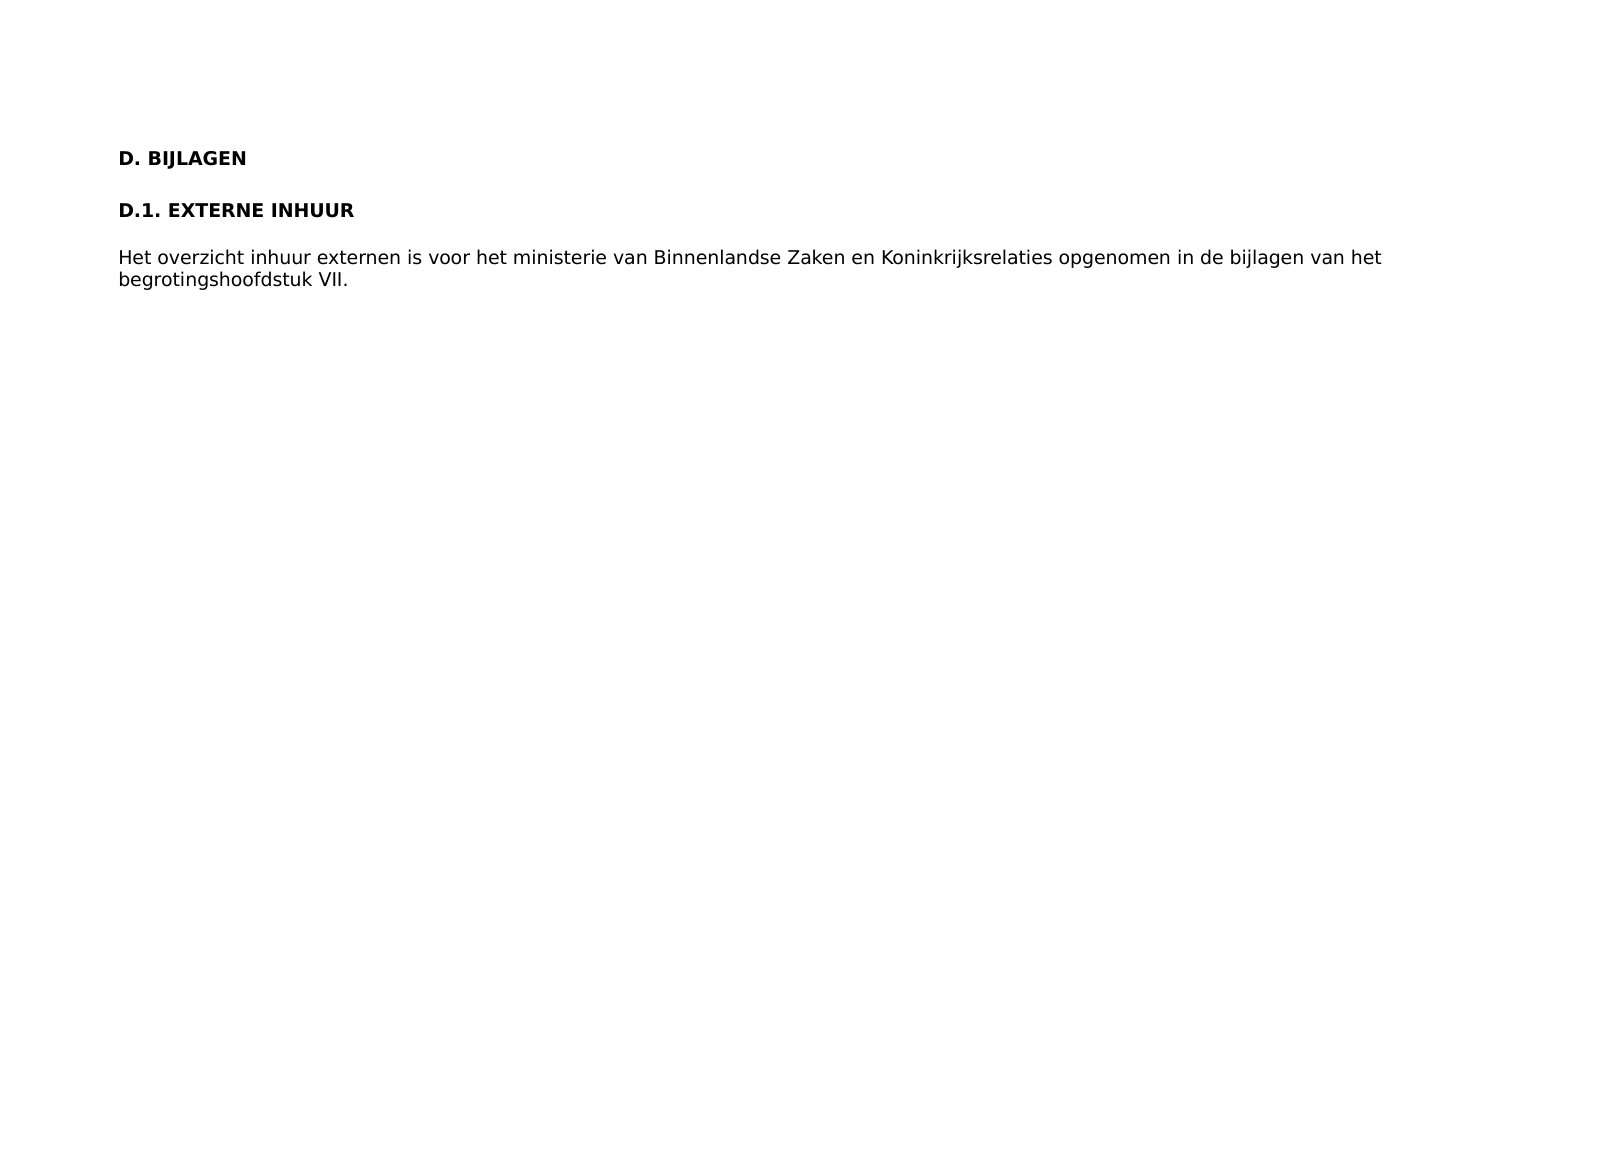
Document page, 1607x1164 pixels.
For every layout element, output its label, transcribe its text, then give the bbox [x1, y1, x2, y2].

subtitle D.1. EXTERNE INHUUR [118, 200, 1488, 222]
subtitle D. BIJLAGEN [118, 148, 1488, 170]
text Het overzicht inhuur externen is voor het ministerie van Binnenlandse Zaken en Koninkrijksrelaties opgenomen in de bijlagen van het begrotingshoofdstuk VII. [118, 247, 1488, 291]
